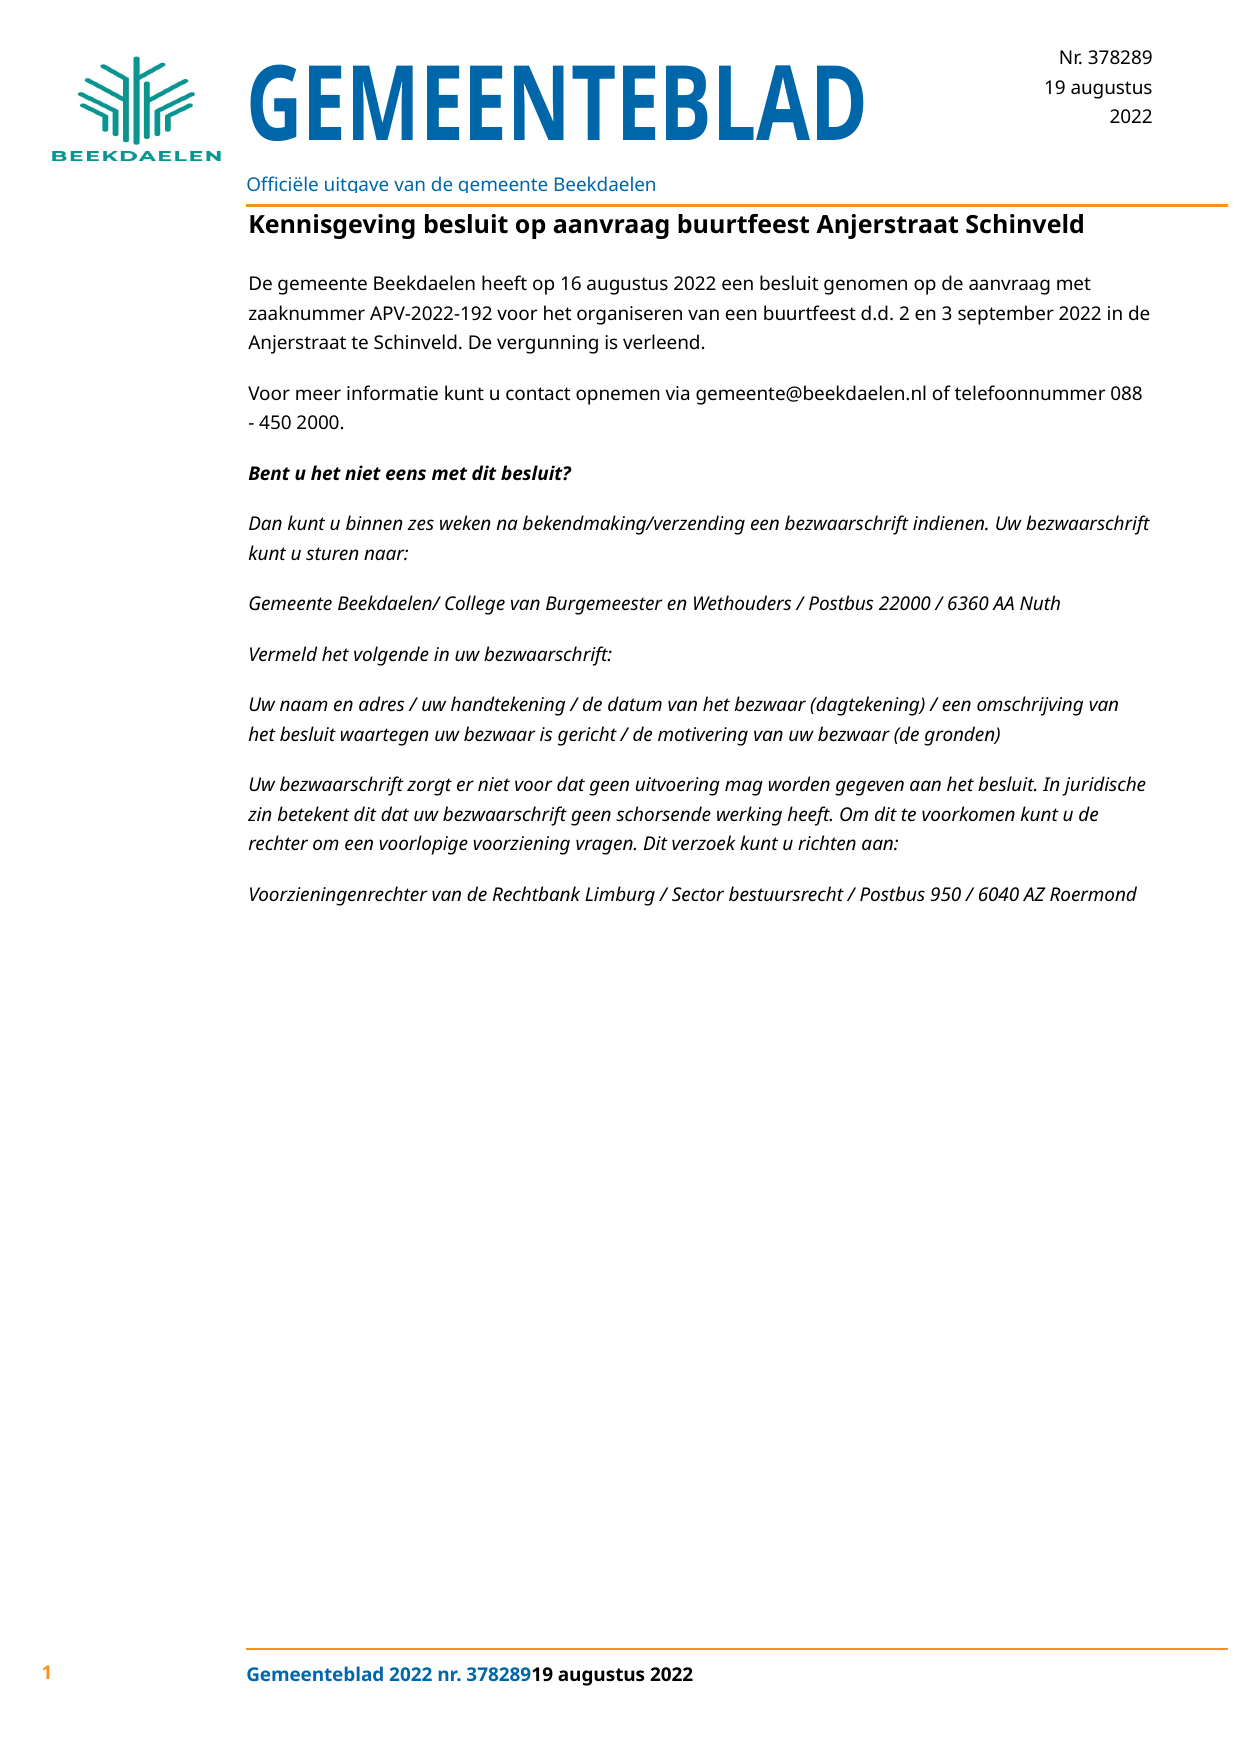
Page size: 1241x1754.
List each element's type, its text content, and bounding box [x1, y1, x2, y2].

text Bent u het niet eens met dit besluit? [248, 460, 1152, 486]
text Kennisgeving besluit op aanvraag buurtfeest Anjerstraat Schinveld [248, 207, 1152, 241]
text Gemeente Beekdaelen/ College van Burgemeester en Wethouders / Postbus 22000 / 6360 AA Nuth [248, 590, 1152, 616]
text De gemeente Beekdaelen heeft op 16 augustus 2022 een besluit genomen op de aanvraag met zaaknummer APV-2022-192 voor het organiseren van een buurtfeest d.d. 2 en 3 september 2022 in de Anjerstraat te Schinveld. De vergunning is verleend. [248, 270, 1152, 355]
text Uw naam en adres / uw handtekening / de datum van het bezwaar (dagtekening) / een omschrijving van het besluit waartegen uw bezwaar is gericht / de motivering van uw bezwaar (de gronden) [248, 691, 1152, 746]
text Uw bezwaarschrift zorgt er niet voor dat geen uitvoering mag worden gegeven aan het besluit. In juridische zin betekent dit dat uw bezwaarschrift geen schorsende werking heeft. Om dit te voorkomen kunt u de rechter om een voorlopige voorziening vragen. Dit verzoek kunt u richten aan: [248, 771, 1152, 856]
text Voor meer informatie kunt u contact opnemen via gemeente@beekdaelen.nl of telefoonnummer 088 - 450 2000. [248, 380, 1152, 435]
text Vermeld het volgende in uw bezwaarschrift: [248, 641, 1152, 666]
text Voorzieningenrechter van de Rechtbank Limburg / Sector bestuursrecht / Postbus 950 / 6040 AZ Roermond [248, 881, 1152, 906]
text Dan kunt u binnen zes weken na bekendmaking/verzending een bezwaarschrift indienen. Uw bezwaarschrift kunt u sturen naar: [248, 510, 1152, 566]
picture [41, 47, 231, 172]
